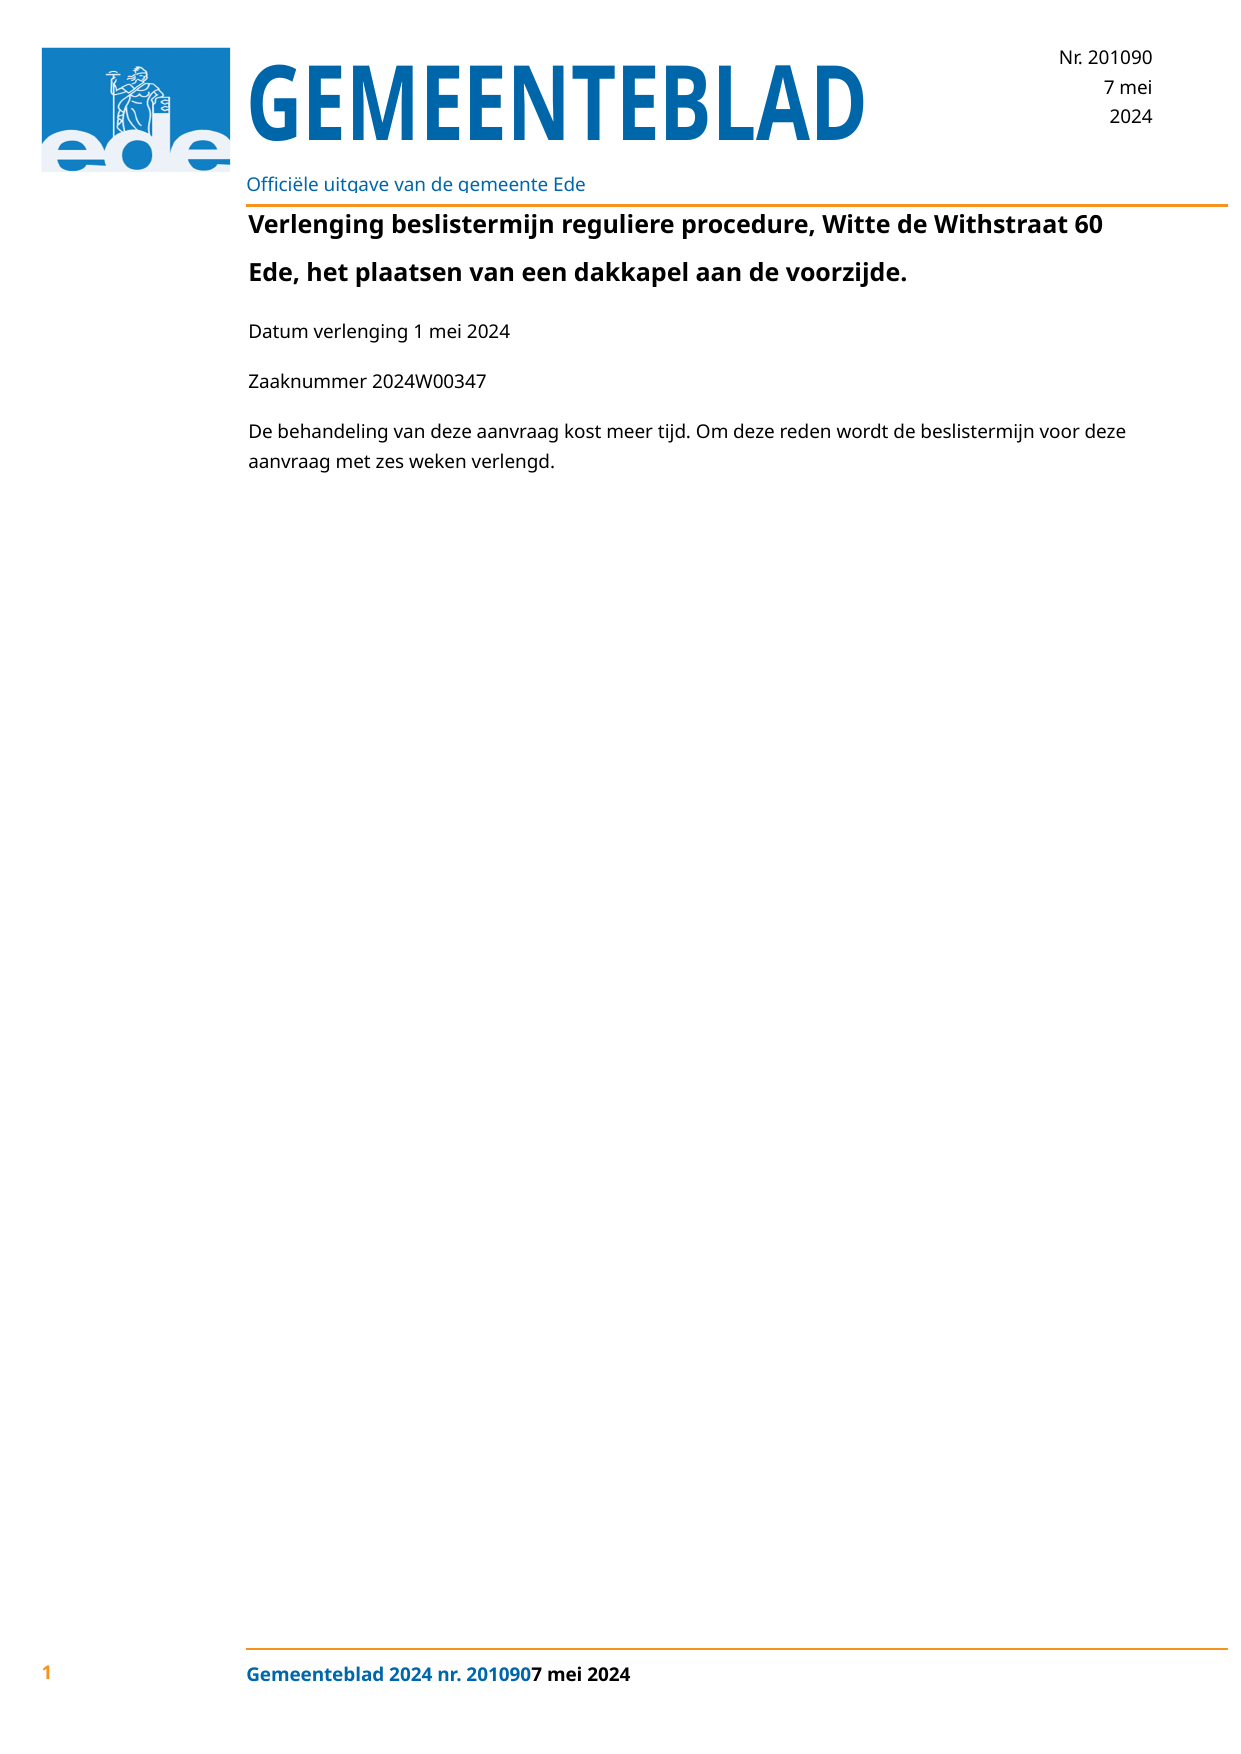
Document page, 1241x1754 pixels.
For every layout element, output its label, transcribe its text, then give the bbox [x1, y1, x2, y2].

text Zaaknummer 2024W00347 [248, 368, 1152, 394]
picture [41, 47, 231, 172]
text Verlenging beslistermijn reguliere procedure, Witte de Withstraat 60 Ede, het plaatsen van een dakkapel aan de voorzijde. [248, 207, 1152, 288]
text De behandeling van deze aanvraag kost meer tijd. Om deze reden wordt de beslistermijn voor deze aanvraag met zes weken verlengd. [248, 419, 1152, 474]
text Datum verlenging 1 mei 2024 [248, 318, 1152, 344]
